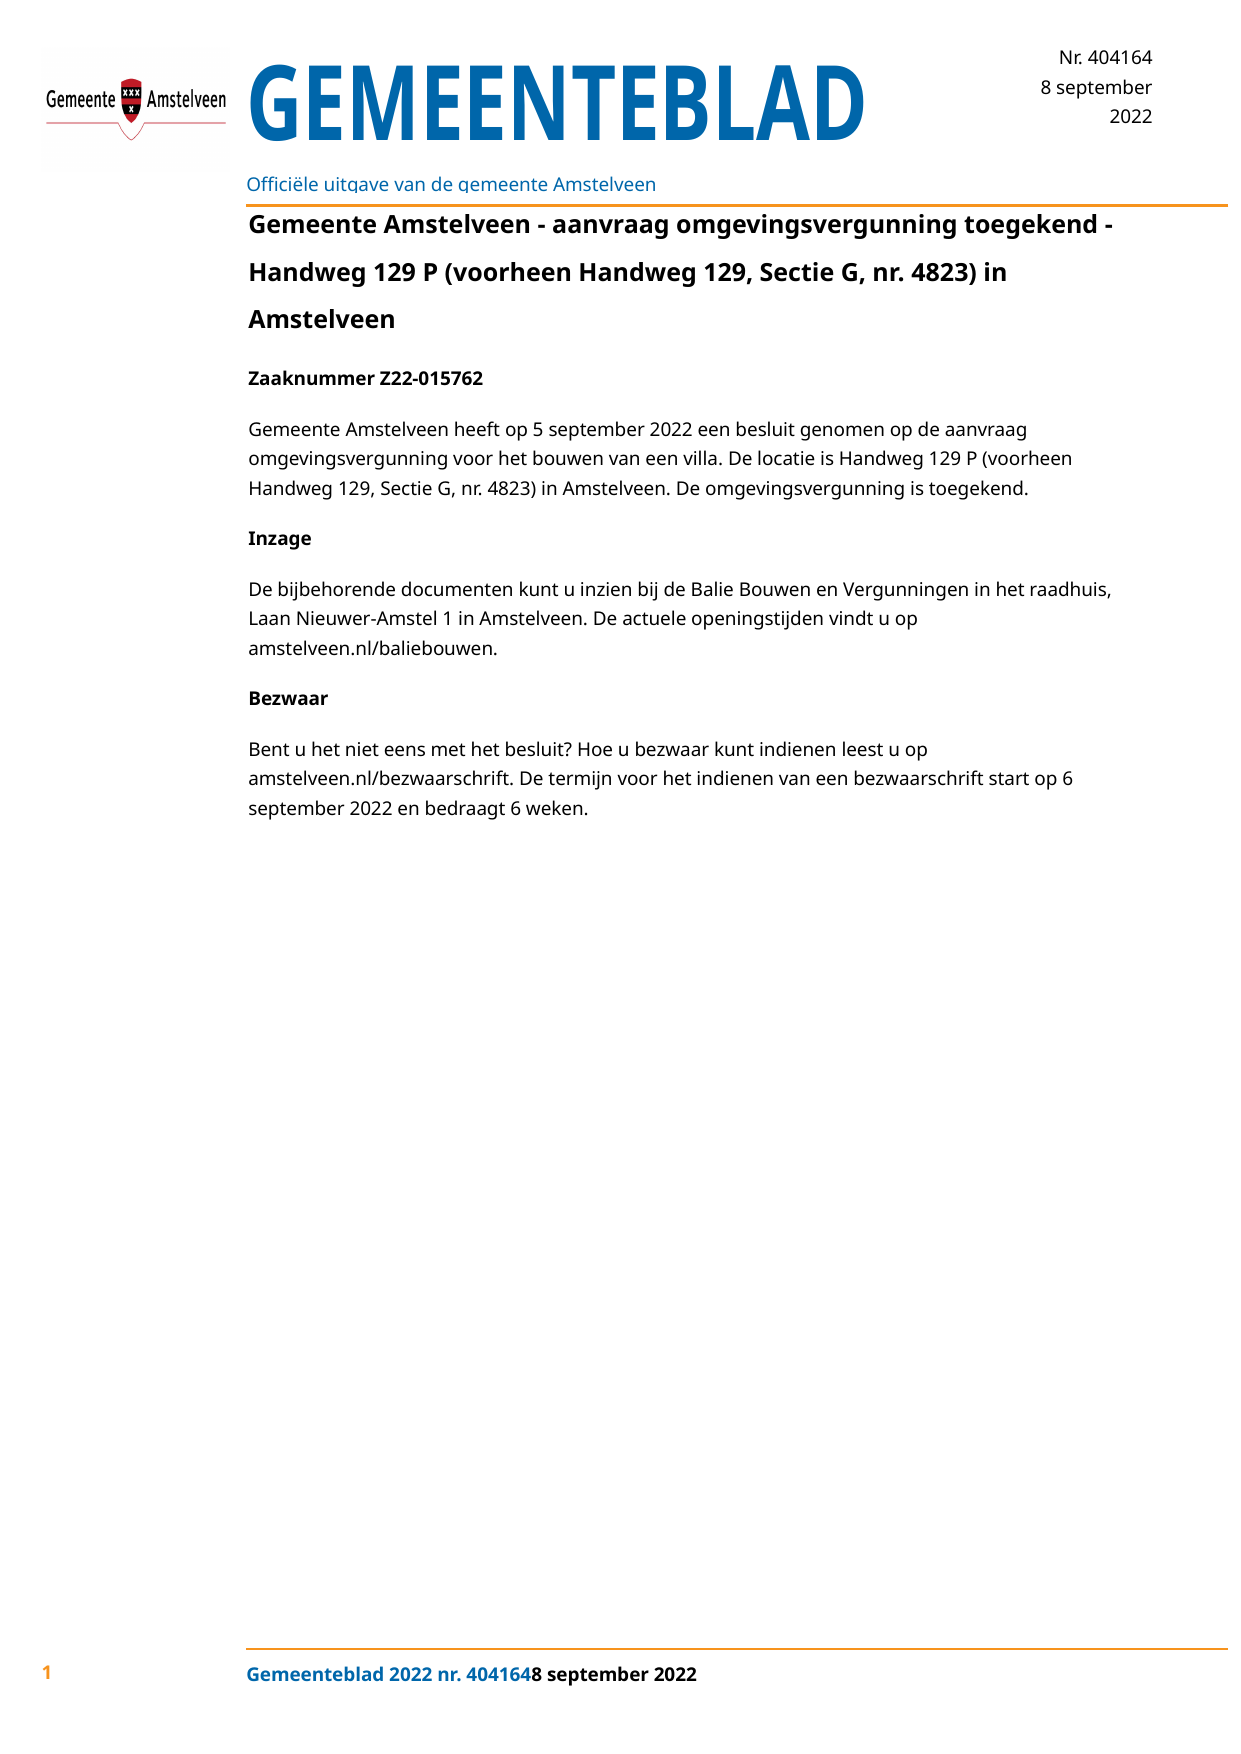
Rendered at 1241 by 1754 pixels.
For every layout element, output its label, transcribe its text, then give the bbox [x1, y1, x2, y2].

text Zaaknummer Z22-015762 [248, 366, 1152, 391]
text Gemeente Amstelveen heeft op 5 september 2022 een besluit genomen op de aanvraag omgevingsvergunning voor het bouwen van een villa. De locatie is Handweg 129 P (voorheen Handweg 129, Sectie G, nr. 4823) in Amstelveen. De omgevingsvergunning is toegekend. [248, 416, 1152, 501]
text Inzage [248, 526, 1152, 551]
text Gemeente Amstelveen - aanvraag omgevingsvergunning toegekend - Handweg 129 P (voorheen Handweg 129, Sectie G, nr. 4823) in Amstelveen [248, 207, 1152, 336]
picture [41, 47, 231, 172]
text Bent u het niet eens met het besluit? Hoe u bezwaar kunt indienen leest u op amstelveen.nl/bezwaarschrift. De termijn voor het indienen van een bezwaarschrift start op 6 september 2022 en bedraagt 6 weken. [248, 736, 1152, 821]
text De bijbehorende documenten kunt u inzien bij de Balie Bouwen en Vergunningen in het raadhuis, Laan Nieuwer-Amstel 1 in Amstelveen. De actuele openingstijden vindt u op amstelveen.nl/baliebouwen. [248, 576, 1152, 661]
text Bezwaar [248, 686, 1152, 711]
